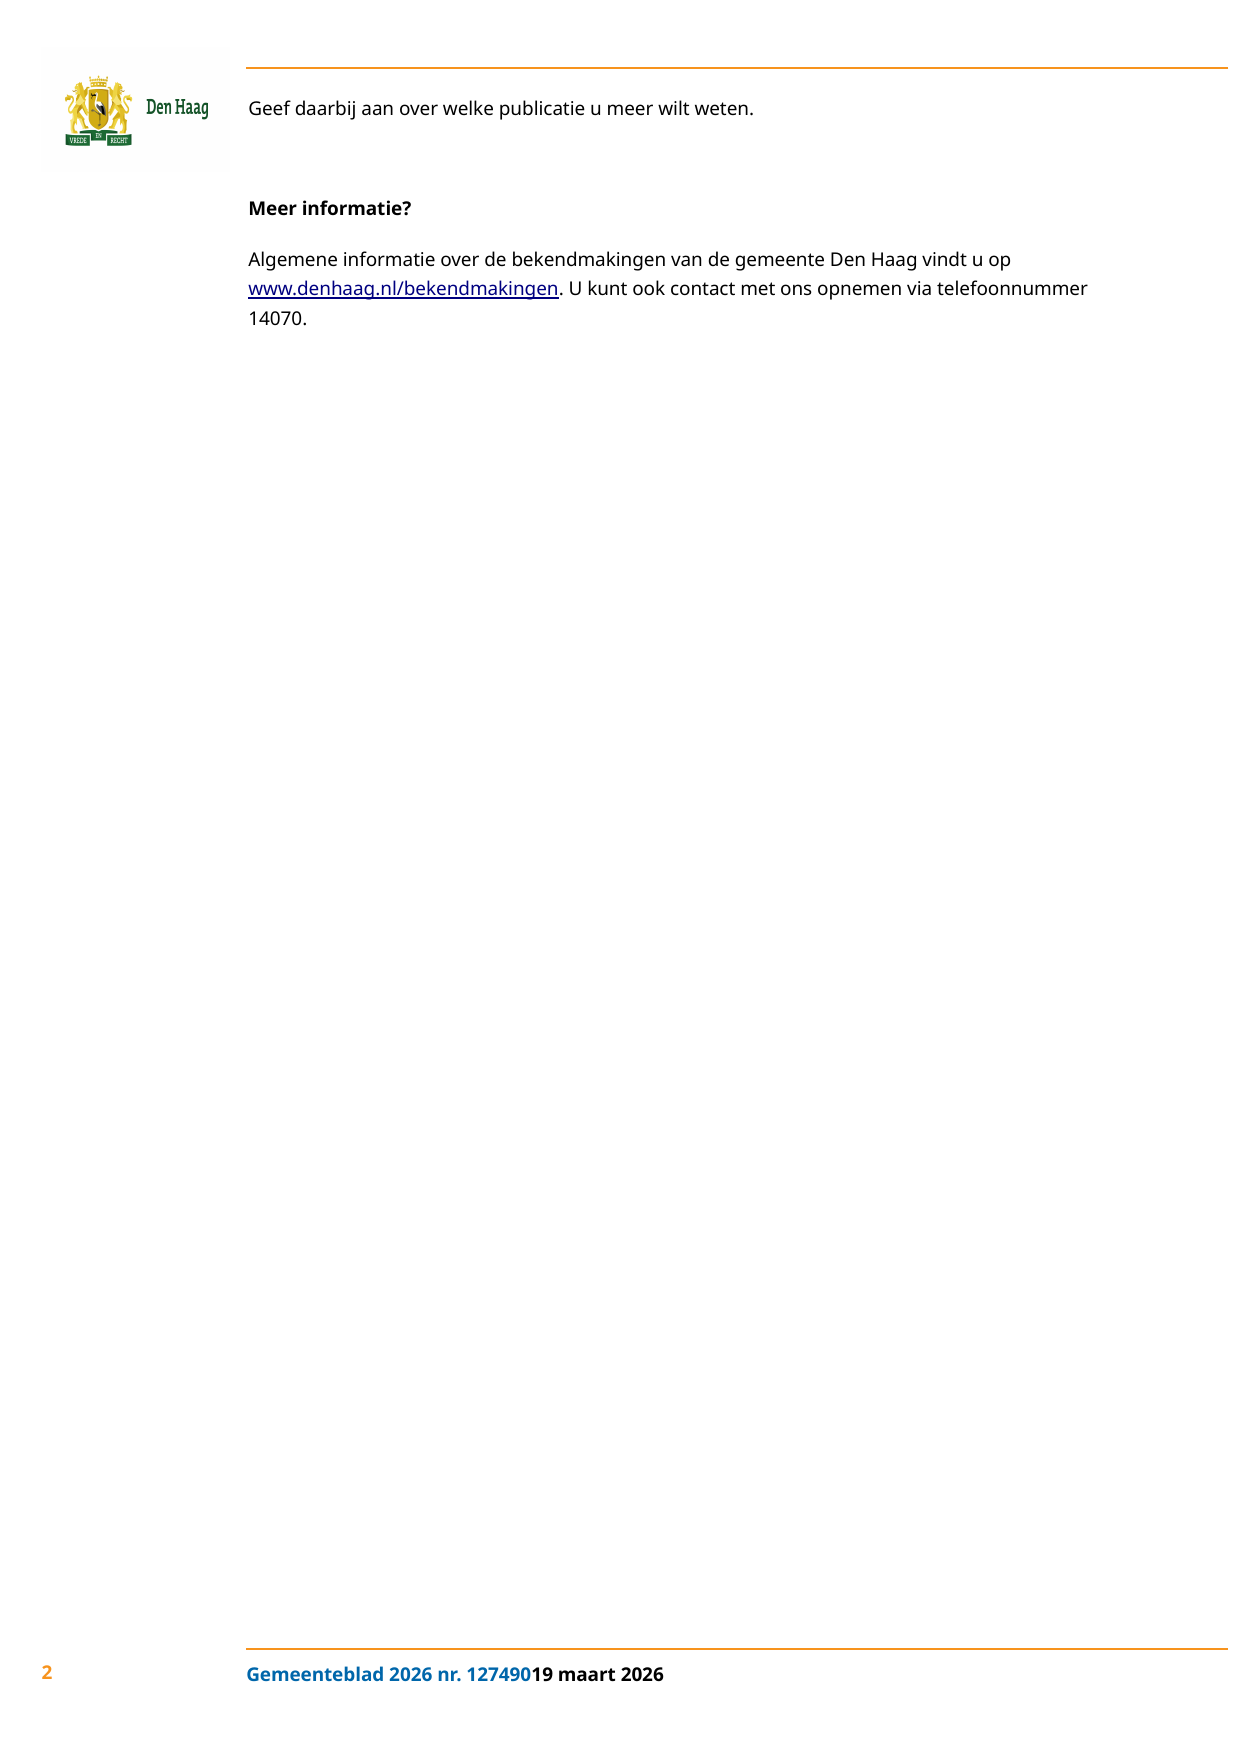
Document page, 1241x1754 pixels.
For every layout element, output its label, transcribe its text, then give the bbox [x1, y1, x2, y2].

text Algemene informatie over de bekendmakingen van de gemeente Den Haag vindt u op www.denhaag.nl/bekendmakingen. U kunt ook contact met ons opnemen via telefoonnummer 14070. [248, 246, 1152, 331]
text Meer informatie? [248, 196, 1152, 221]
text Geef daarbij aan over welke publicatie u meer wilt weten. [248, 95, 1152, 121]
picture [41, 47, 231, 172]
